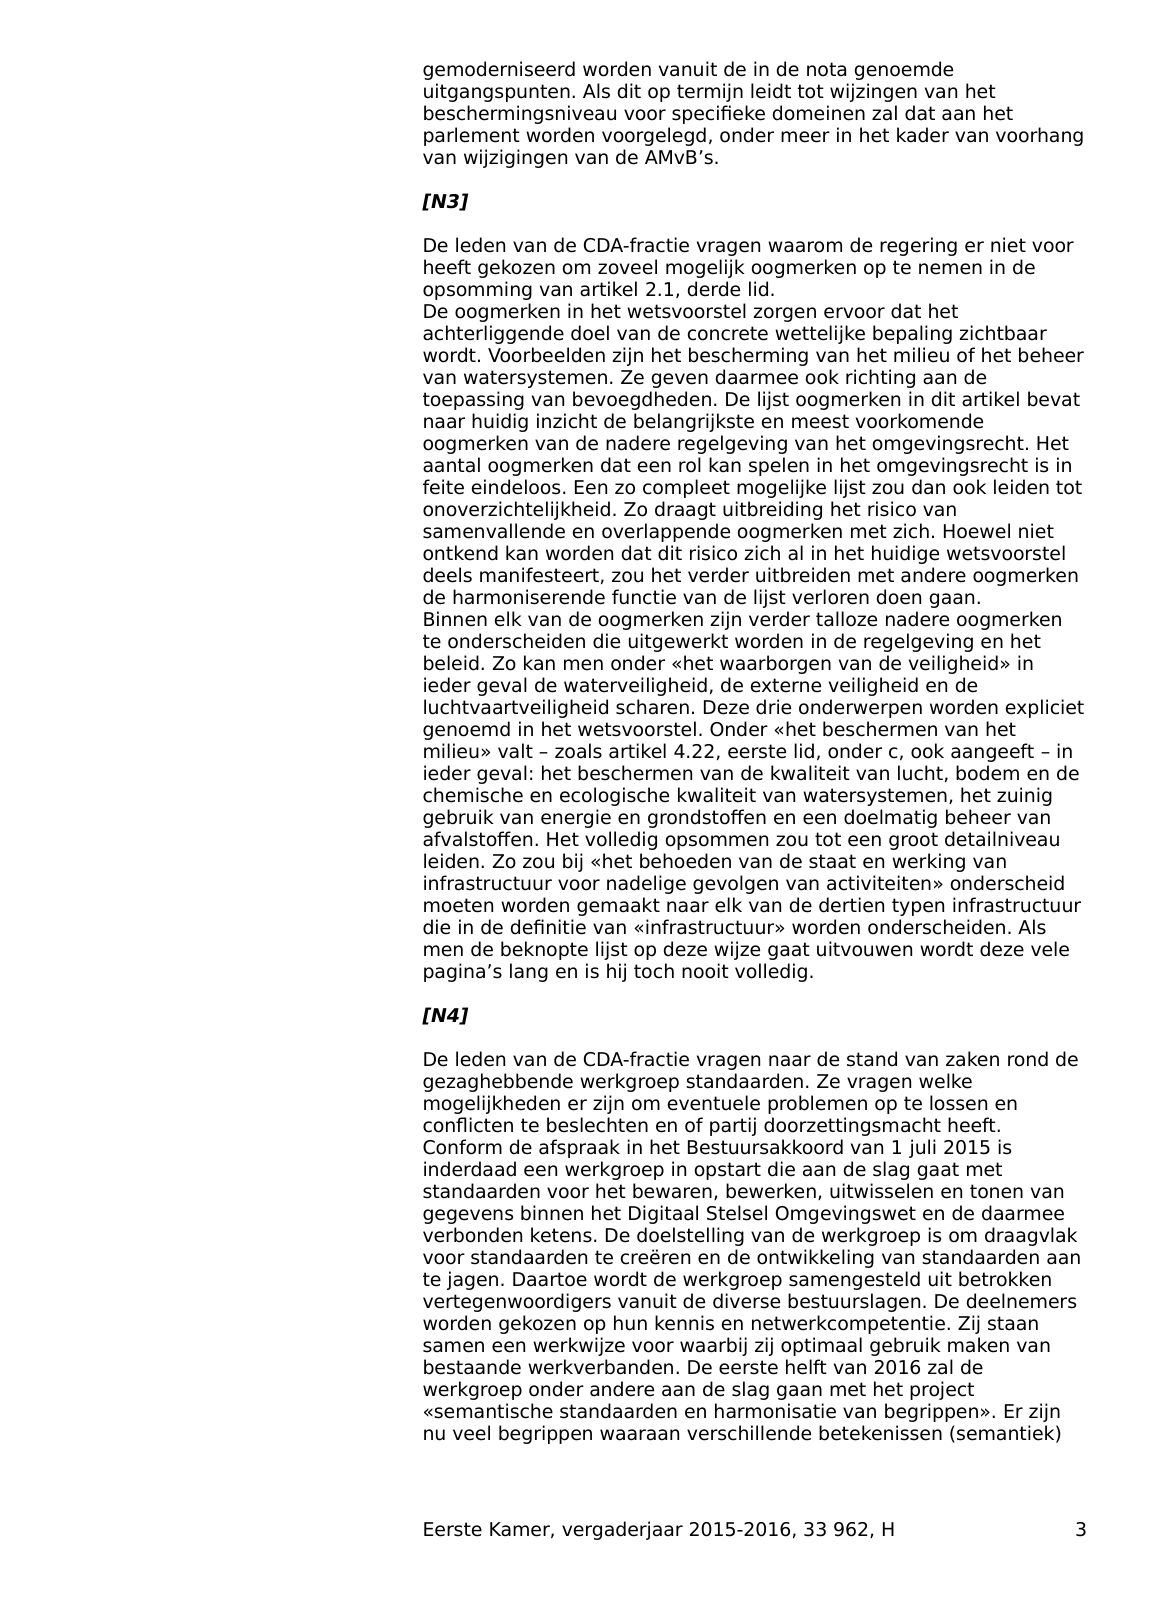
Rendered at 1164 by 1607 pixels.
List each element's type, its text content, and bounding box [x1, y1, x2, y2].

text De leden van de CDA-fractie vragen waarom de regering er niet voor heeft gekozen om zoveel mogelijk oogmerken op te nemen in de opsomming van artikel 2.1, derde lid. [422, 235, 1087, 301]
text Binnen elk van de oogmerken zijn verder talloze nadere oogmerken te onderscheiden die uitgewerkt worden in de regelgeving en het beleid. Zo kan men onder «het waarborgen van de veiligheid» in ieder geval de waterveiligheid, de externe veiligheid en de luchtvaartveiligheid scharen. Deze drie onderwerpen worden expliciet genoemd in het wetsvoorstel. Onder «het beschermen van het milieu» valt – zoals artikel 4.22, eerste lid, onder c, ook aangeeft – in ieder geval: het beschermen van de kwaliteit van lucht, bodem en de chemische en ecologische kwaliteit van watersystemen, het zuinig gebruik van energie en grondstoffen en een doelmatig beheer van afvalstoffen. Het volledig opsommen zou tot een groot detailniveau leiden. Zo zou bij «het behoeden van de staat en werking van infrastructuur voor nadelige gevolgen van activiteiten» onderscheid moeten worden gemaakt naar elk van de dertien typen infrastructuur die in de definitie van «infrastructuur» worden onderscheiden. Als men de beknopte lijst op deze wijze gaat uitvouwen wordt deze vele pagina’s lang en is hij toch nooit volledig. [422, 609, 1087, 983]
subtitle [N3] [422, 191, 1087, 213]
text Conform de afspraak in het Bestuursakkoord van 1 juli 2015 is inderdaad een werkgroep in opstart die aan de slag gaat met standaarden voor het bewaren, bewerken, uitwisselen en tonen van gegevens binnen het Digitaal Stelsel Omgevingswet en de daarmee verbonden ketens. De doelstelling van de werkgroep is om draagvlak voor standaarden te creëren en de ontwikkeling van standaarden aan te jagen. Daartoe wordt de werkgroep samengesteld uit betrokken vertegenwoordigers vanuit de diverse bestuurslagen. De deelnemers worden gekozen op hun kennis en netwerkcompetentie. Zij staan samen een werkwijze voor waarbij zij optimaal gebruik maken van bestaande werkverbanden. De eerste helft van 2016 zal de werkgroep onder andere aan de slag gaan met het project «semantische standaarden en harmonisatie van begrippen». Er zijn nu veel begrippen waaraan verschillende betekenissen (semantiek) [422, 1137, 1087, 1444]
subtitle [N4] [422, 1005, 1087, 1027]
text gemoderniseerd worden vanuit de in de nota genoemde uitgangspunten. Als dit op termijn leidt tot wijzingen van het beschermingsniveau voor specifieke domeinen zal dat aan het parlement worden voorgelegd, onder meer in het kader van voorhang van wijzigingen van de AMvB’s. [422, 59, 1087, 169]
text De leden van de CDA-fractie vragen naar de stand van zaken rond de gezaghebbende werkgroep standaarden. Ze vragen welke mogelijkheden er zijn om eventuele problemen op te lossen en conflicten te beslechten en of partij doorzettingsmacht heeft. [422, 1049, 1087, 1137]
text De oogmerken in het wetsvoorstel zorgen ervoor dat het achterliggende doel van de concrete wettelijke bepaling zichtbaar wordt. Voorbeelden zijn het bescherming van het milieu of het beheer van watersystemen. Ze geven daarmee ook richting aan de toepassing van bevoegdheden. De lijst oogmerken in dit artikel bevat naar huidig inzicht de belangrijkste en meest voorkomende oogmerken van de nadere regelgeving van het omgevingsrecht. Het aantal oogmerken dat een rol kan spelen in het omgevingsrecht is in feite eindeloos. Een zo compleet mogelijke lijst zou dan ook leiden tot onoverzichtelijkheid. Zo draagt uitbreiding het risico van samenvallende en overlappende oogmerken met zich. Hoewel niet ontkend kan worden dat dit risico zich al in het huidige wetsvoorstel deels manifesteert, zou het verder uitbreiden met andere oogmerken de harmoniserende functie van de lijst verloren doen gaan. [422, 301, 1087, 609]
